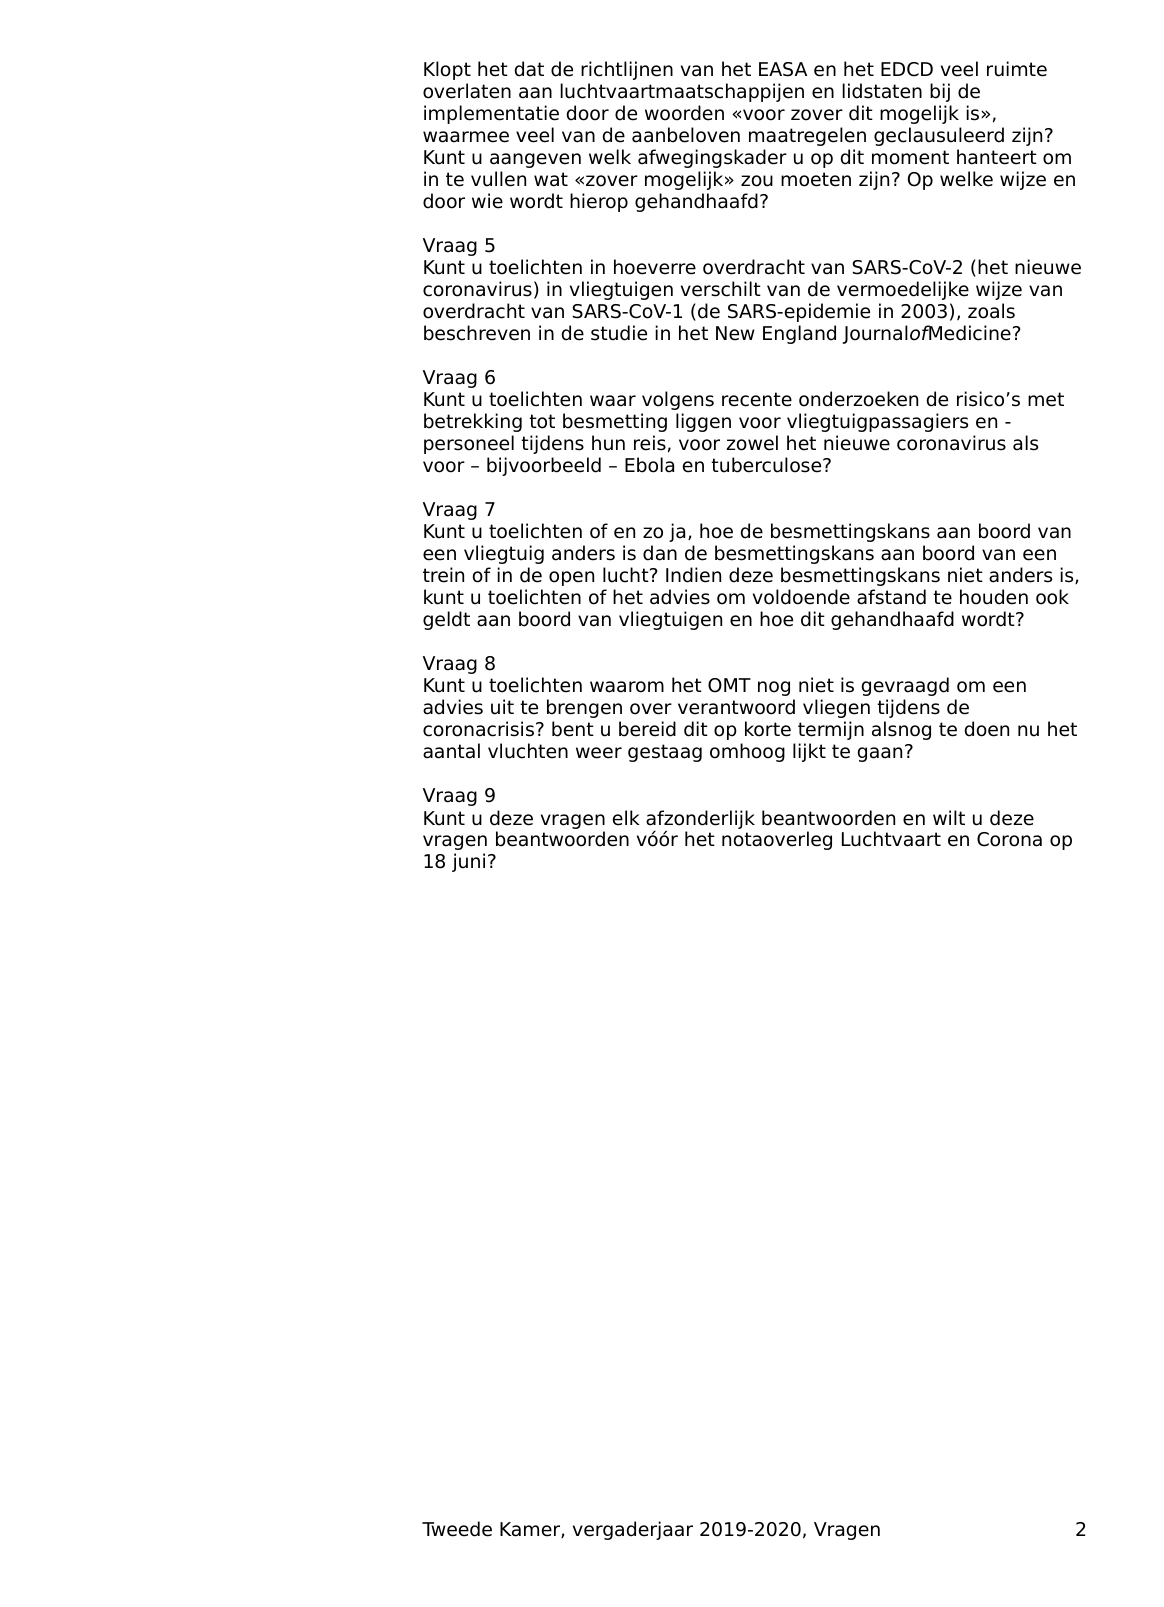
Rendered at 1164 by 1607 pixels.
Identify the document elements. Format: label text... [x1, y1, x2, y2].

text Kunt u toelichten in hoeverre overdracht van SARS-CoV-2 (het nieuwe coronavirus) in vliegtuigen verschilt van de vermoedelijke wijze van overdracht van SARS-CoV-1 (de SARS-epidemie in 2003), zoals beschreven in de studie in het New England JournalofMedicine? [422, 257, 1087, 345]
text Kunt u toelichten waarom het OMT nog niet is gevraagd om een advies uit te brengen over verantwoord vliegen tijdens de coronacrisis? bent u bereid dit op korte termijn alsnog te doen nu het aantal vluchten weer gestaag omhoog lijkt te gaan? [422, 675, 1087, 763]
text Kunt u toelichten waar volgens recente onderzoeken de risico’s met betrekking tot besmetting liggen voor vliegtuigpassagiers en -personeel tijdens hun reis, voor zowel het nieuwe coronavirus als voor – bijvoorbeeld – Ebola en tuberculose? [422, 389, 1087, 477]
text Vraag 8 [422, 653, 1087, 675]
text Vraag 7 [422, 499, 1087, 521]
text Kunt u toelichten of en zo ja, hoe de besmettingskans aan boord van een vliegtuig anders is dan de besmettingskans aan boord van een trein of in de open lucht? Indien deze besmettingskans niet anders is, kunt u toelichten of het advies om voldoende afstand te houden ook geldt aan boord van vliegtuigen en hoe dit gehandhaafd wordt? [422, 521, 1087, 631]
text Vraag 6 [422, 367, 1087, 389]
text Vraag 9 [422, 785, 1087, 807]
text Klopt het dat de richtlijnen van het EASA en het EDCD veel ruimte overlaten aan luchtvaartmaatschappijen en lidstaten bij de implementatie door de woorden «voor zover dit mogelijk is», waarmee veel van de aanbeloven maatregelen geclausuleerd zijn? Kunt u aangeven welk afwegingskader u op dit moment hanteert om in te vullen wat «zover mogelijk» zou moeten zijn? Op welke wijze en door wie wordt hierop gehandhaafd? [422, 59, 1087, 213]
text Kunt u deze vragen elk afzonderlijk beantwoorden en wilt u deze vragen beantwoorden vóór het notaoverleg Luchtvaart en Corona op 18 juni? [422, 807, 1087, 873]
text Vraag 5 [422, 235, 1087, 257]
